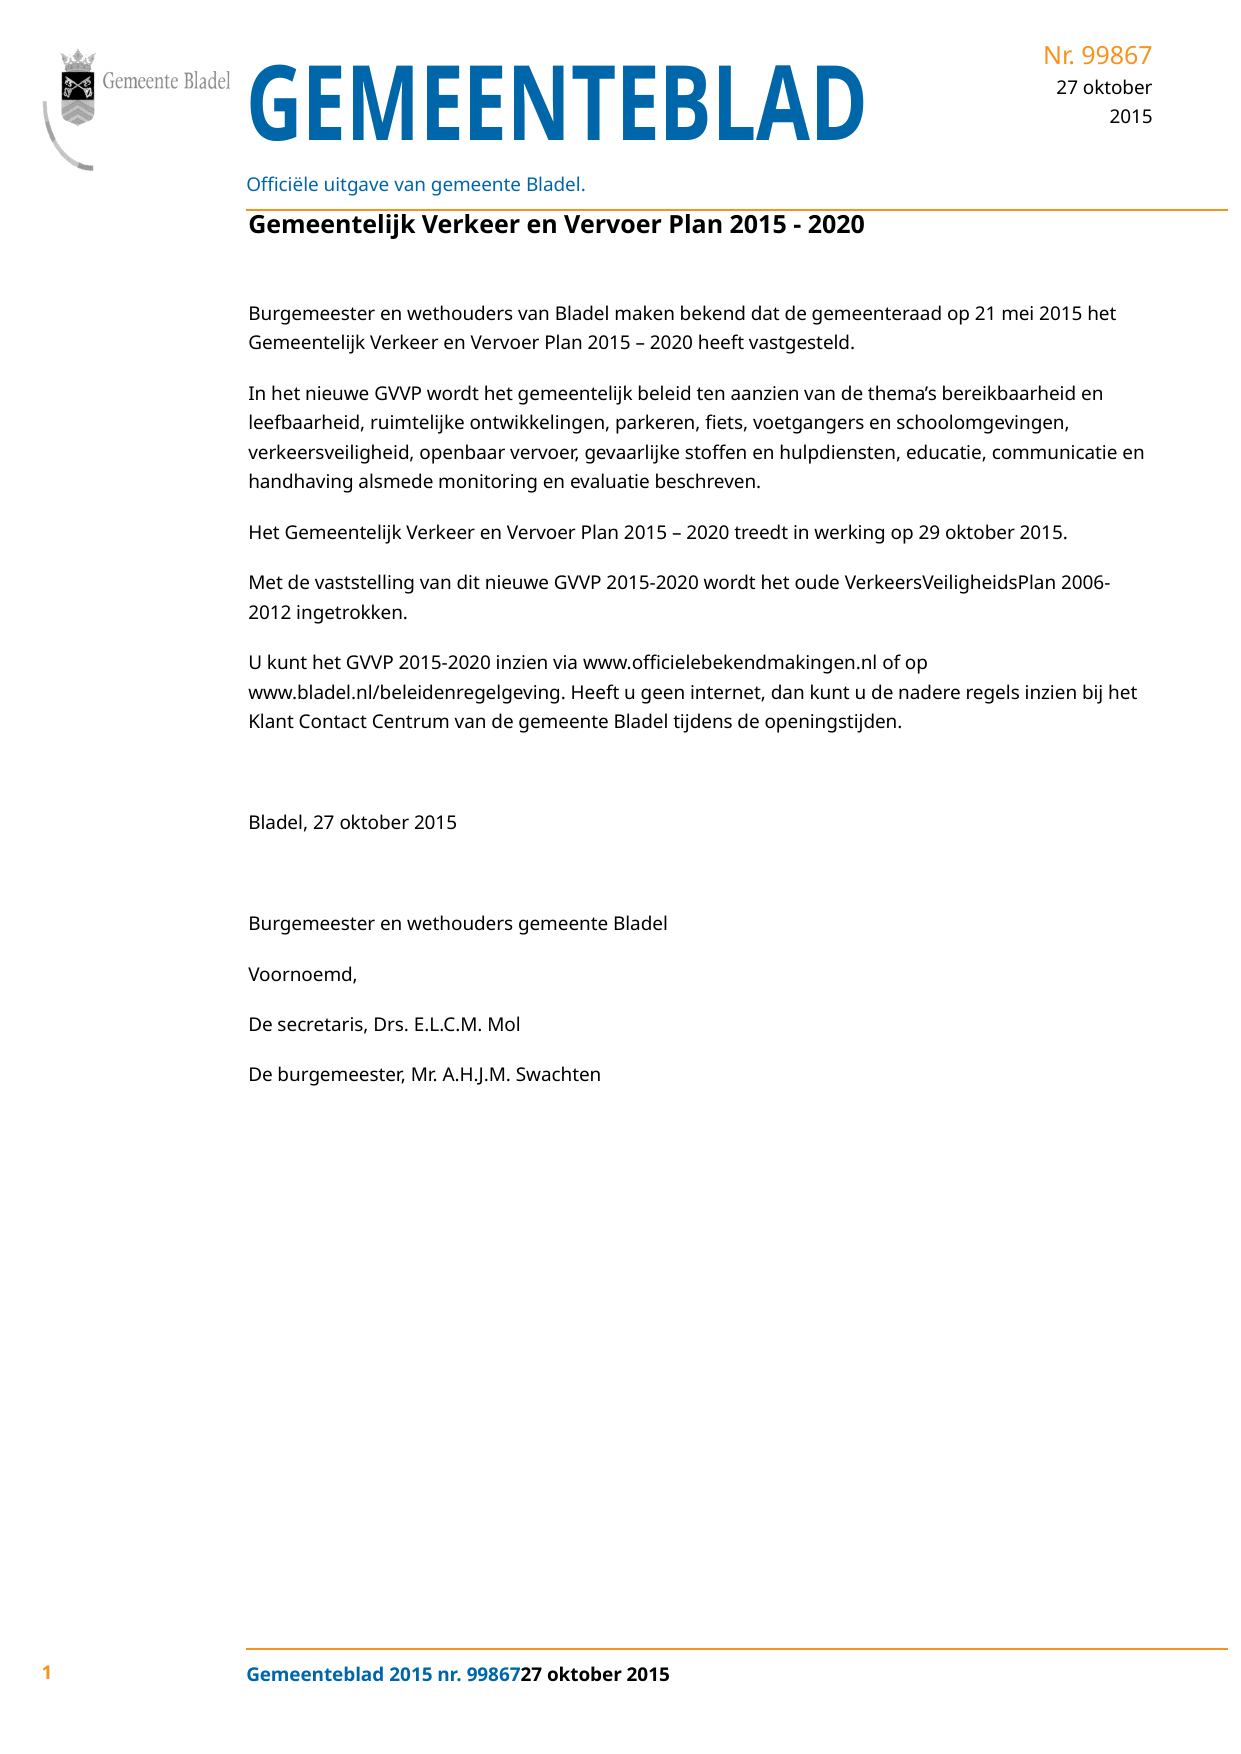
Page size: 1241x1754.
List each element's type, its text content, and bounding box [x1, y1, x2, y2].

text Het Gemeentelijk Verkeer en Vervoer Plan 2015 – 2020 treedt in werking op 29 oktober 2015. [248, 519, 1152, 545]
text Met de vaststelling van dit nieuwe GVVP 2015-2020 wordt het oude VerkeersVeiligheidsPlan 2006-2012 ingetrokken. [248, 569, 1152, 625]
text De burgemeester, Mr. A.H.J.M. Swachten [248, 1062, 1152, 1087]
picture [41, 47, 231, 172]
text Burgemeester en wethouders gemeente Bladel [248, 910, 1152, 936]
text U kunt het GVVP 2015-2020 inzien via www.officielebekendmakingen.nl of op www.bladel.nl/beleidenregelgeving. Heeft u geen internet, dan kunt u de nadere regels inzien bij het Klant Contact Centrum van de gemeente Bladel tijdens de openingstijden. [248, 649, 1152, 734]
text Gemeentelijk Verkeer en Vervoer Plan 2015 - 2020 [248, 211, 1152, 241]
text De secretaris, Drs. E.L.C.M. Mol [248, 1011, 1152, 1037]
text Burgemeester en wethouders van Bladel maken bekend dat de gemeenteraad op 21 mei 2015 het Gemeentelijk Verkeer en Vervoer Plan 2015 – 2020 heeft vastgesteld. [248, 300, 1152, 355]
text Voornoemd, [248, 961, 1152, 986]
text In het nieuwe GVVP wordt het gemeentelijk beleid ten aanzien van de thema’s bereikbaarheid en leefbaarheid, ruimtelijke ontwikkelingen, parkeren, fiets, voetgangers en schoolomgevingen, verkeersveiligheid, openbaar vervoer, gevaarlijke stoffen en hulpdiensten, educatie, communicatie en handhaving alsmede monitoring en evaluatie beschreven. [248, 380, 1152, 494]
text Bladel, 27 oktober 2015 [248, 809, 1152, 835]
